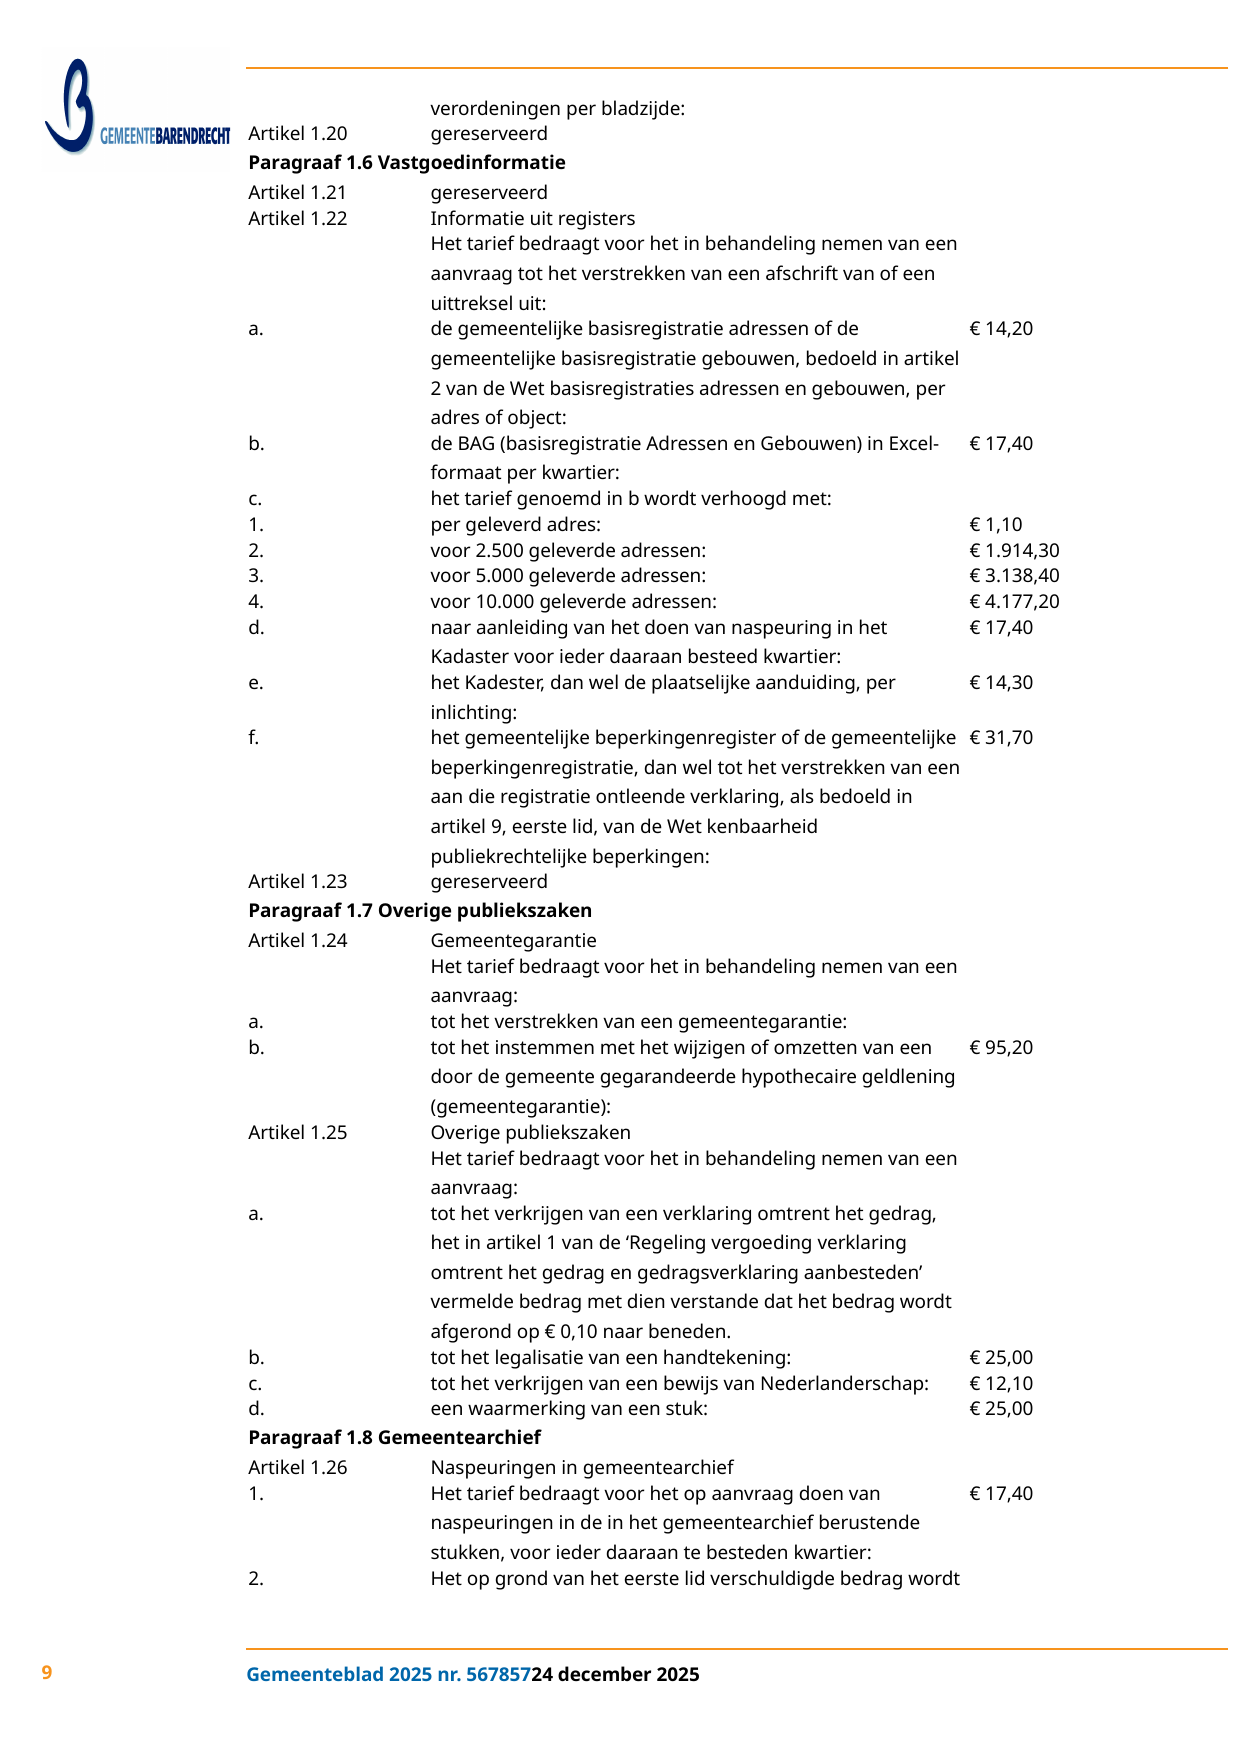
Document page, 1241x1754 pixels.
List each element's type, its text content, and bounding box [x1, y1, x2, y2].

table_cell [969, 1145, 1152, 1200]
table_header Artikel 1.21 [248, 179, 430, 205]
table_cell c. [248, 1370, 430, 1396]
table_cell per geleverd adres: [430, 511, 969, 537]
table_cell het tarief genoemd in b wordt verhoogd met: [430, 485, 969, 511]
table_cell Overige publiekszaken [430, 1119, 969, 1145]
table_header Artikel 1.24 [248, 927, 430, 953]
table_header gereserveerd [430, 179, 969, 205]
table_cell [969, 205, 1152, 231]
table_cell Artikel 1.20 [248, 121, 430, 146]
table_cell [248, 1145, 430, 1200]
table_cell a. [248, 1200, 430, 1344]
table_cell € 1.914,30 [969, 537, 1152, 562]
table_cell a. [248, 1008, 430, 1034]
table_header Gemeentegarantie [430, 927, 969, 953]
table_cell voor 10.000 geleverde adressen: [430, 588, 969, 614]
table_cell b. [248, 1344, 430, 1370]
picture [41, 47, 231, 172]
table_cell € 31,70 [969, 725, 1152, 869]
table_cell [969, 953, 1152, 1008]
table_cell voor 2.500 geleverde adressen: [430, 537, 969, 562]
table_cell € 14,20 [969, 316, 1152, 430]
table_cell 1. [248, 1480, 430, 1565]
table_cell gereserveerd [430, 121, 969, 146]
table_cell [248, 953, 430, 1008]
table_cell [969, 231, 1152, 316]
text Paragraaf 1.7 Overige publiekszaken [248, 898, 1152, 923]
table_cell Het tarief bedraagt voor het in behandeling nemen van een aanvraag: [430, 953, 969, 1008]
table_cell € 17,40 [969, 430, 1152, 485]
table_cell [248, 231, 430, 316]
table_cell [969, 485, 1152, 511]
table_cell € 25,00 [969, 1396, 1152, 1421]
table_cell Artikel 1.23 [248, 869, 430, 894]
table_header Artikel 1.26 [248, 1454, 430, 1480]
table_cell een waarmerking van een stuk: [430, 1396, 969, 1421]
table_cell [969, 1119, 1152, 1145]
table_cell € 25,00 [969, 1344, 1152, 1370]
text Paragraaf 1.8 Gemeentearchief [248, 1424, 1152, 1450]
table_cell d. [248, 1396, 430, 1421]
table_cell Het op grond van het eerste lid verschuldigde bedrag wordt [430, 1565, 969, 1591]
table_cell [969, 95, 1152, 121]
table_cell 2. [248, 537, 430, 562]
table_cell tot het verkrijgen van een bewijs van Nederlanderschap: [430, 1370, 969, 1396]
table_cell € 14,30 [969, 669, 1152, 724]
table_header [969, 927, 1152, 953]
table_cell c. [248, 485, 430, 511]
table_cell Het tarief bedraagt voor het in behandeling nemen van een aanvraag: [430, 1145, 969, 1200]
table_cell € 95,20 [969, 1034, 1152, 1119]
table_cell e. [248, 669, 430, 724]
table_cell [248, 95, 430, 121]
table_cell Artikel 1.25 [248, 1119, 430, 1145]
table_cell [969, 1565, 1152, 1591]
table_cell [969, 121, 1152, 146]
table_cell tot het instemmen met het wijzigen of omzetten van een door de gemeente gegarandeerde hypothecaire geldlening (gemeentegarantie): [430, 1034, 969, 1119]
table_cell € 17,40 [969, 1480, 1152, 1565]
table_cell de gemeentelijke basisregistratie adressen of de gemeentelijke basisregistratie gebouwen, bedoeld in artikel 2 van de Wet basisregistraties adressen en gebouwen, per adres of object: [430, 316, 969, 430]
table_cell Informatie uit registers [430, 205, 969, 231]
table_cell f. [248, 725, 430, 869]
table_cell tot het legalisatie van een handtekening: [430, 1344, 969, 1370]
table_cell het gemeentelijke beperkingenregister of de gemeentelijke beperkingenregistratie, dan wel tot het verstrekken van een aan die registratie ontleende verklaring, als bedoeld in artikel 9, eerste lid, van de Wet kenbaarheid publiekrechtelijke beperkingen: [430, 725, 969, 869]
table_cell Het tarief bedraagt voor het op aanvraag doen van naspeuringen in de in het gemeentearchief berustende stukken, voor ieder daaraan te besteden kwartier: [430, 1480, 969, 1565]
table_cell Het tarief bedraagt voor het in behandeling nemen van een aanvraag tot het verstrekken van een afschrift van of een uittreksel uit: [430, 231, 969, 316]
table_cell het Kadester, dan wel de plaatselijke aanduiding, per inlichting: [430, 669, 969, 724]
table_cell verordeningen per bladzijde: [430, 95, 969, 121]
table_cell naar aanleiding van het doen van naspeuring in het Kadaster voor ieder daaraan besteed kwartier: [430, 614, 969, 669]
table_cell € 17,40 [969, 614, 1152, 669]
table_cell [969, 1200, 1152, 1344]
table_cell 2. [248, 1565, 430, 1591]
table_cell € 1,10 [969, 511, 1152, 537]
table_header [969, 1454, 1152, 1480]
table_cell [969, 1008, 1152, 1034]
table_cell voor 5.000 geleverde adressen: [430, 563, 969, 588]
table_cell b. [248, 430, 430, 485]
table_cell tot het verstrekken van een gemeentegarantie: [430, 1008, 969, 1034]
table_cell d. [248, 614, 430, 669]
table_cell € 4.177,20 [969, 588, 1152, 614]
table_cell gereserveerd [430, 869, 969, 894]
table_cell € 12,10 [969, 1370, 1152, 1396]
table_cell 1. [248, 511, 430, 537]
table_cell b. [248, 1034, 430, 1119]
table_cell € 3.138,40 [969, 563, 1152, 588]
table_cell de BAG (basisregistratie Adressen en Gebouwen) in Excel-formaat per kwartier: [430, 430, 969, 485]
table_header [969, 179, 1152, 205]
table_cell tot het verkrijgen van een verklaring omtrent het gedrag, het in artikel 1 van de ‘Regeling vergoeding verklaring omtrent het gedrag en gedragsverklaring aanbesteden’ vermelde bedrag met dien verstande dat het bedrag wordt afgerond op € 0,10 naar beneden. [430, 1200, 969, 1344]
table_cell [969, 869, 1152, 894]
table_header Naspeuringen in gemeentearchief [430, 1454, 969, 1480]
table_cell 4. [248, 588, 430, 614]
table_cell Artikel 1.22 [248, 205, 430, 231]
table_cell 3. [248, 563, 430, 588]
table_cell a. [248, 316, 430, 430]
text Paragraaf 1.6 Vastgoedinformatie [248, 149, 1152, 175]
